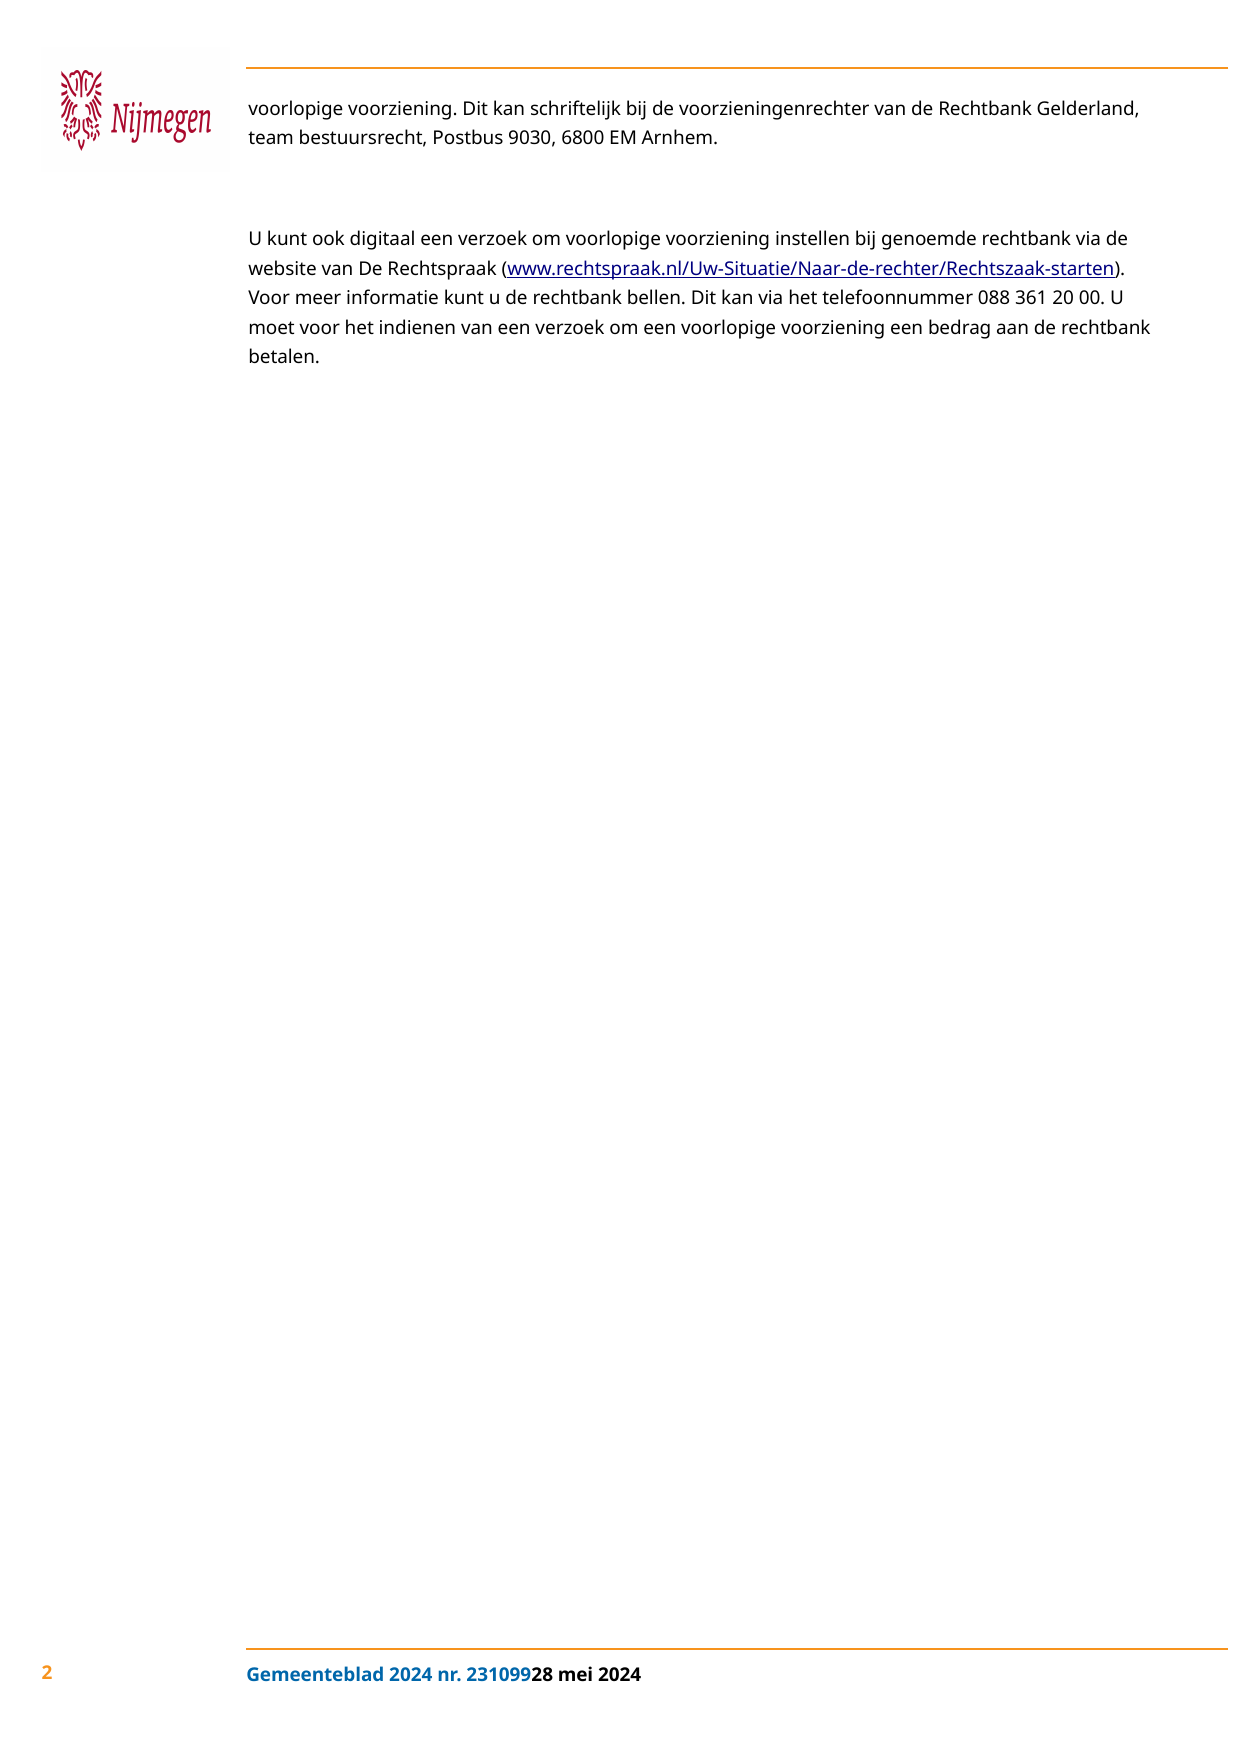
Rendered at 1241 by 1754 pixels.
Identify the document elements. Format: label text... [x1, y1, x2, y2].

text voorlopige voorziening. Dit kan schriftelijk bij de voorzieningenrechter van de Rechtbank Gelderland, team bestuursrecht, Postbus 9030, 6800 EM Arnhem. [248, 95, 1152, 150]
picture [41, 47, 231, 172]
text U kunt ook digitaal een verzoek om voorlopige voorziening instellen bij genoemde rechtbank via de website van De Rechtspraak (www.rechtspraak.nl/Uw-Situatie/Naar-de-rechter/Rechtszaak-starten). Voor meer informatie kunt u de rechtbank bellen. Dit kan via het telefoonnummer 088 361 20 00. U moet voor het indienen van een verzoek om een voorlopige voorziening een bedrag aan de rechtbank betalen. [248, 225, 1152, 369]
